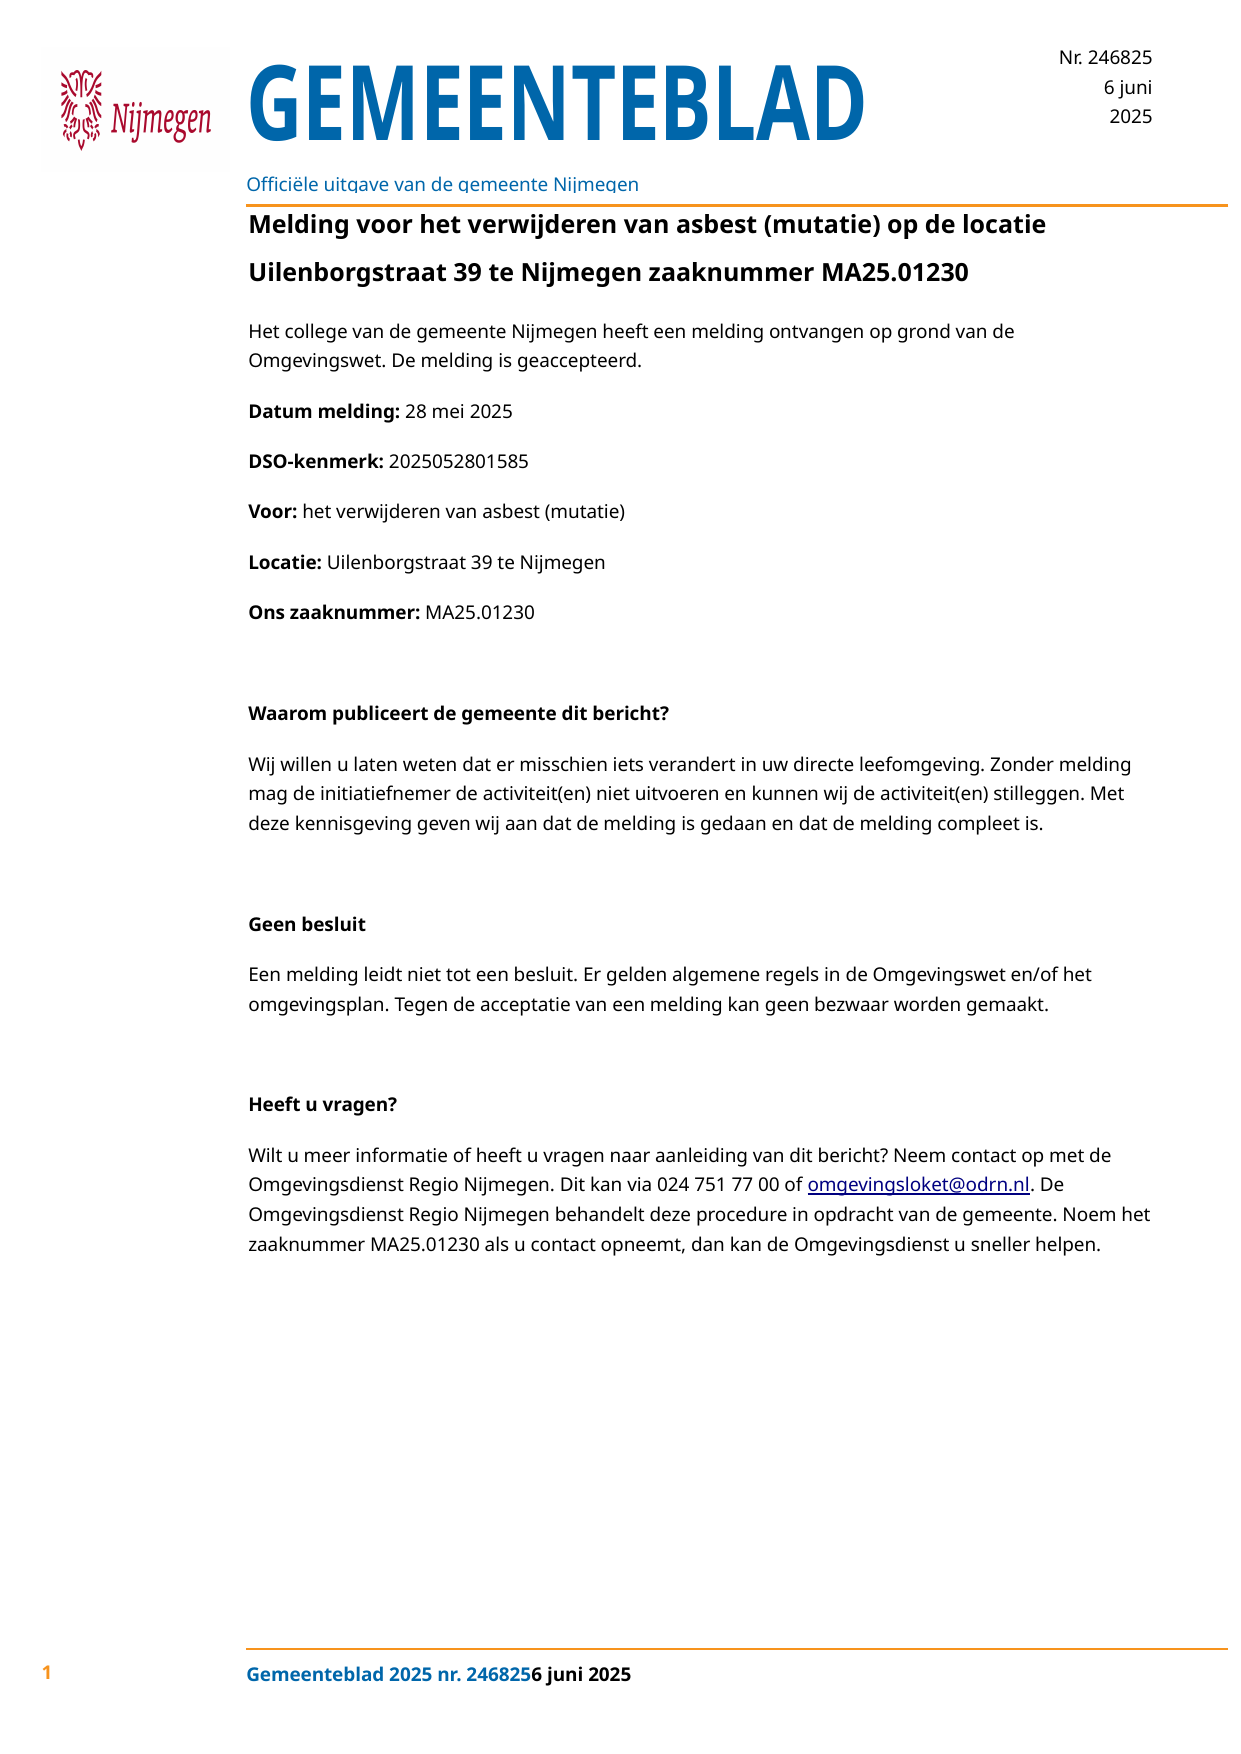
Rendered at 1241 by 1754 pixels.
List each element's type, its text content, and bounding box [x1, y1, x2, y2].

text Voor: het verwijderen van asbest (mutatie) [248, 499, 1152, 524]
text Geen besluit [248, 911, 1152, 937]
text Een melding leidt niet tot een besluit. Er gelden algemene regels in de Omgevingswet en/of het omgevingsplan. Tegen de acceptatie van een melding kan geen bezwaar worden gemaakt. [248, 961, 1152, 1017]
text Wilt u meer informatie of heeft u vragen naar aanleiding van dit bericht? Neem contact op met de Omgevingsdienst Regio Nijmegen. Dit kan via 024 751 77 00 of omgevingsloket@odrn.nl. De Omgevingsdienst Regio Nijmegen behandelt deze procedure in opdracht van de gemeente. Noem het zaaknummer MA25.01230 als u contact opneemt, dan kan de Omgevingsdienst u sneller helpen. [248, 1142, 1152, 1257]
text Ons zaaknummer: MA25.01230 [248, 599, 1152, 625]
text Wij willen u laten weten dat er misschien iets verandert in uw directe leefomgeving. Zonder melding mag de initiatiefnemer de activiteit(en) niet uitvoeren en kunnen wij de activiteit(en) stilleggen. Met deze kennisgeving geven wij aan dat de melding is gedaan en dat de melding compleet is. [248, 751, 1152, 836]
text Waarom publiceert de gemeente dit bericht? [248, 700, 1152, 726]
text Het college van de gemeente Nijmegen heeft een melding ontvangen op grond van de Omgevingswet. De melding is geaccepteerd. [248, 318, 1152, 373]
text Datum melding: 28 mei 2025 [248, 398, 1152, 424]
text Melding voor het verwijderen van asbest (mutatie) op de locatie Uilenborgstraat 39 te Nijmegen zaaknummer MA25.01230 [248, 207, 1152, 288]
text Locatie: Uilenborgstraat 39 te Nijmegen [248, 549, 1152, 575]
text DSO-kenmerk: 2025052801585 [248, 448, 1152, 474]
picture [41, 47, 231, 172]
text Heeft u vragen? [248, 1092, 1152, 1117]
